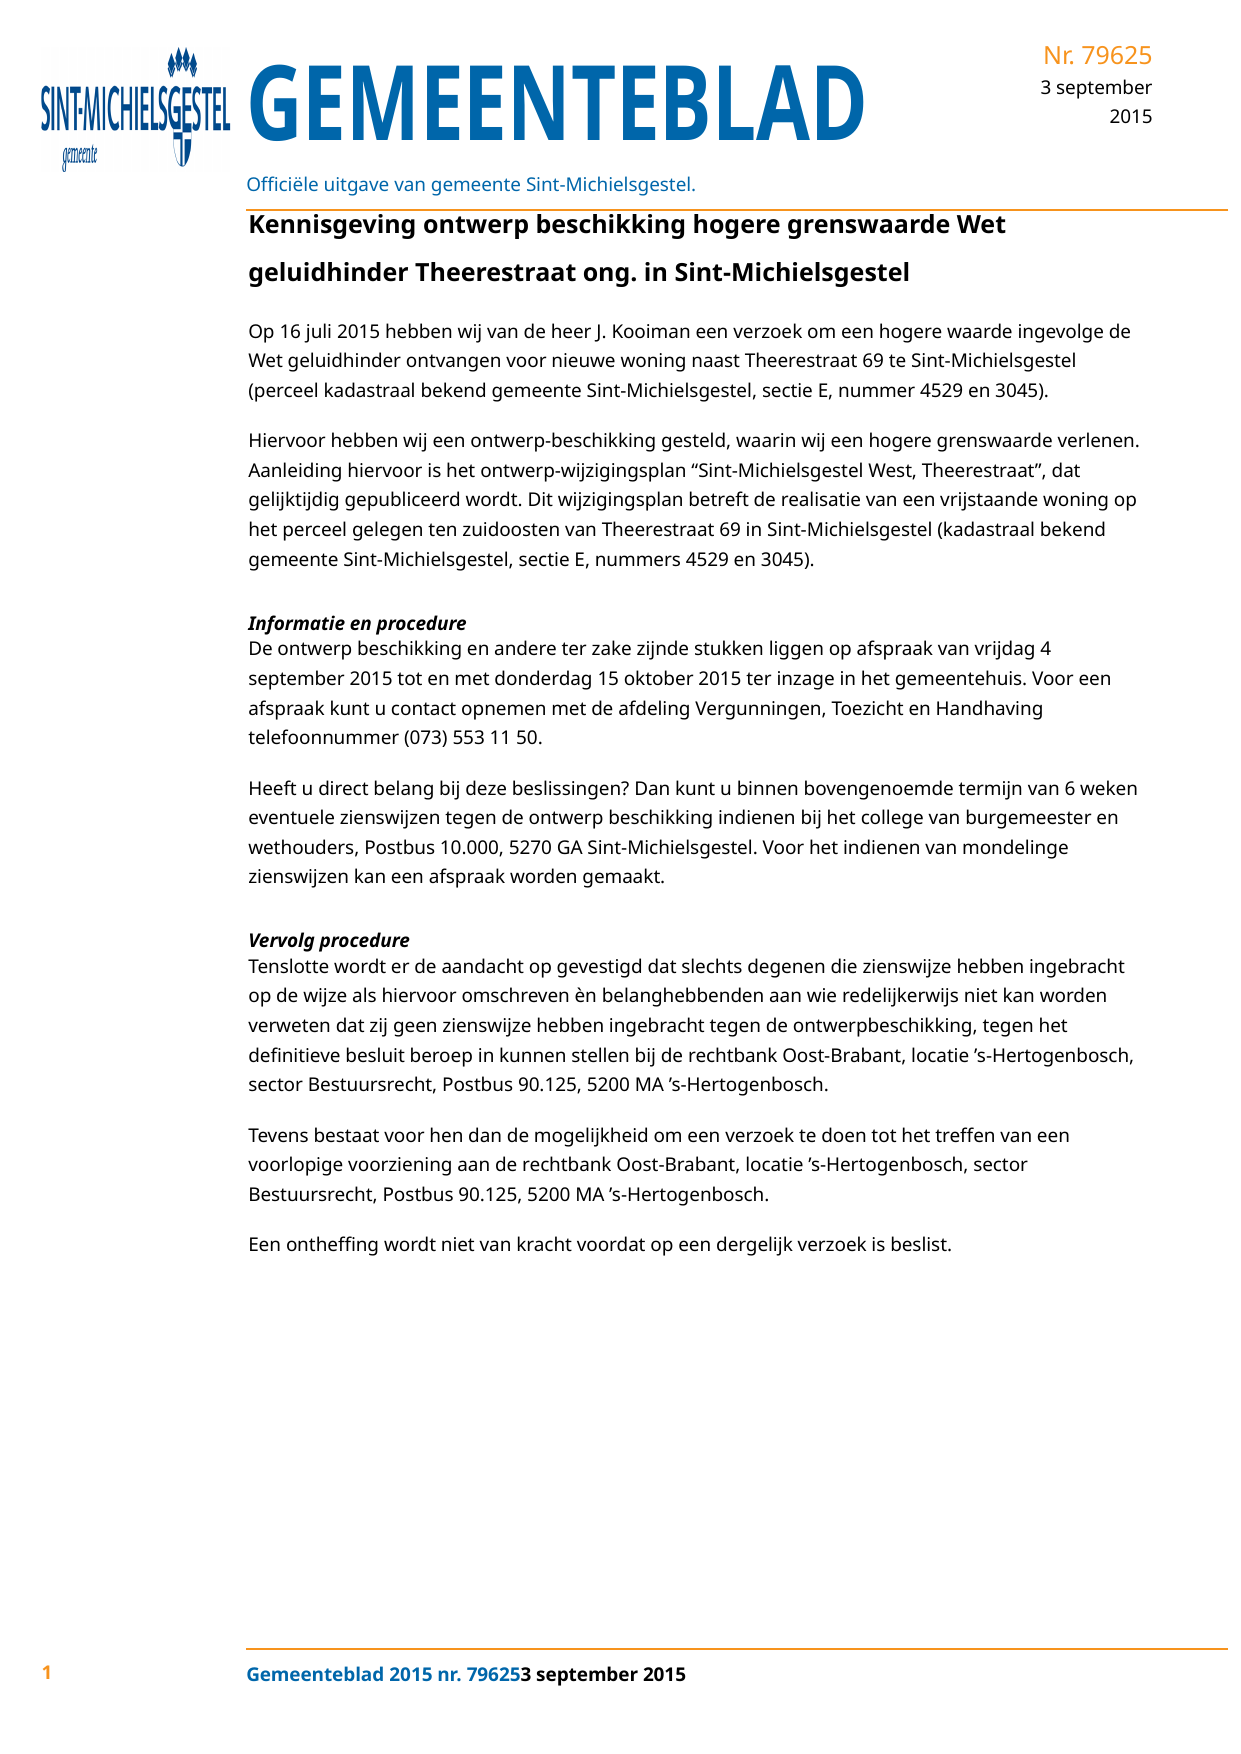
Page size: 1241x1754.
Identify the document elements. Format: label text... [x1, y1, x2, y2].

picture [41, 47, 231, 172]
text Hiervoor hebben wij een ontwerp-beschikking gesteld, waarin wij een hogere grenswaarde verlenen. Aanleiding hiervoor is het ontwerp-wijzigingsplan “Sint-Michielsgestel West, Theerestraat”, dat gelijktijdig gepubliceerd wordt. Dit wijzigingsplan betreft de realisatie van een vrijstaande woning op het perceel gelegen ten zuidoosten van Theerestraat 69 in Sint-Michielsgestel (kadastraal bekend gemeente Sint-Michielsgestel, sectie E, nummers 4529 en 3045). [248, 427, 1152, 572]
text Tenslotte wordt er de aandacht op gevestigd dat slechts degenen die zienswijze hebben ingebracht op de wijze als hiervoor omschreven èn belanghebbenden aan wie redelijkerwijs niet kan worden verweten dat zij geen zienswijze hebben ingebracht tegen de ontwerpbeschikking, tegen het definitieve besluit beroep in kunnen stellen bij de rechtbank Oost-Brabant, locatie ’s-Hertogenbosch, sector Bestuursrecht, Postbus 90.125, 5200 MA ’s-Hertogenbosch. [248, 953, 1152, 1097]
text De ontwerp beschikking en andere ter zake zijnde stukken liggen op afspraak van vrijdag 4 september 2015 tot en met donderdag 15 oktober 2015 ter inzage in het gemeentehuis. Voor een afspraak kunt u contact opnemen met de afdeling Vergunningen, Toezicht en Handhaving telefoonnummer (073) 553 11 50. [248, 636, 1152, 750]
text Kennisgeving ontwerp beschikking hogere grenswaarde Wet geluidhinder Theerestraat ong. in Sint-Michielsgestel [248, 211, 1152, 288]
text Heeft u direct belang bij deze beslissingen? Dan kunt u binnen bovengenoemde termijn van 6 weken eventuele zienswijzen tegen de ontwerp beschikking indienen bij het college van burgemeester en wethouders, Postbus 10.000, 5270 GA Sint-Michielsgestel. Voor het indienen van mondelinge zienswijzen kan een afspraak worden gemaakt. [248, 775, 1152, 889]
text Tevens bestaat voor hen dan de mogelijkheid om een verzoek te doen tot het treffen van een voorlopige voorziening aan de rechtbank Oost-Brabant, locatie ’s-Hertogenbosch, sector Bestuursrecht, Postbus 90.125, 5200 MA ’s-Hertogenbosch. [248, 1122, 1152, 1207]
text Op 16 juli 2015 hebben wij van de heer J. Kooiman een verzoek om een hogere waarde ingevolge de Wet geluidhinder ontvangen voor nieuwe woning naast Theerestraat 69 te Sint-Michielsgestel (perceel kadastraal bekend gemeente Sint-Michielsgestel, sectie E, nummer 4529 en 3045). [248, 318, 1152, 403]
text Vervolg procedure [248, 927, 1152, 953]
text Informatie en procedure [248, 610, 1152, 636]
text Een ontheffing wordt niet van kracht voordat op een dergelijk verzoek is beslist. [248, 1231, 1152, 1257]
